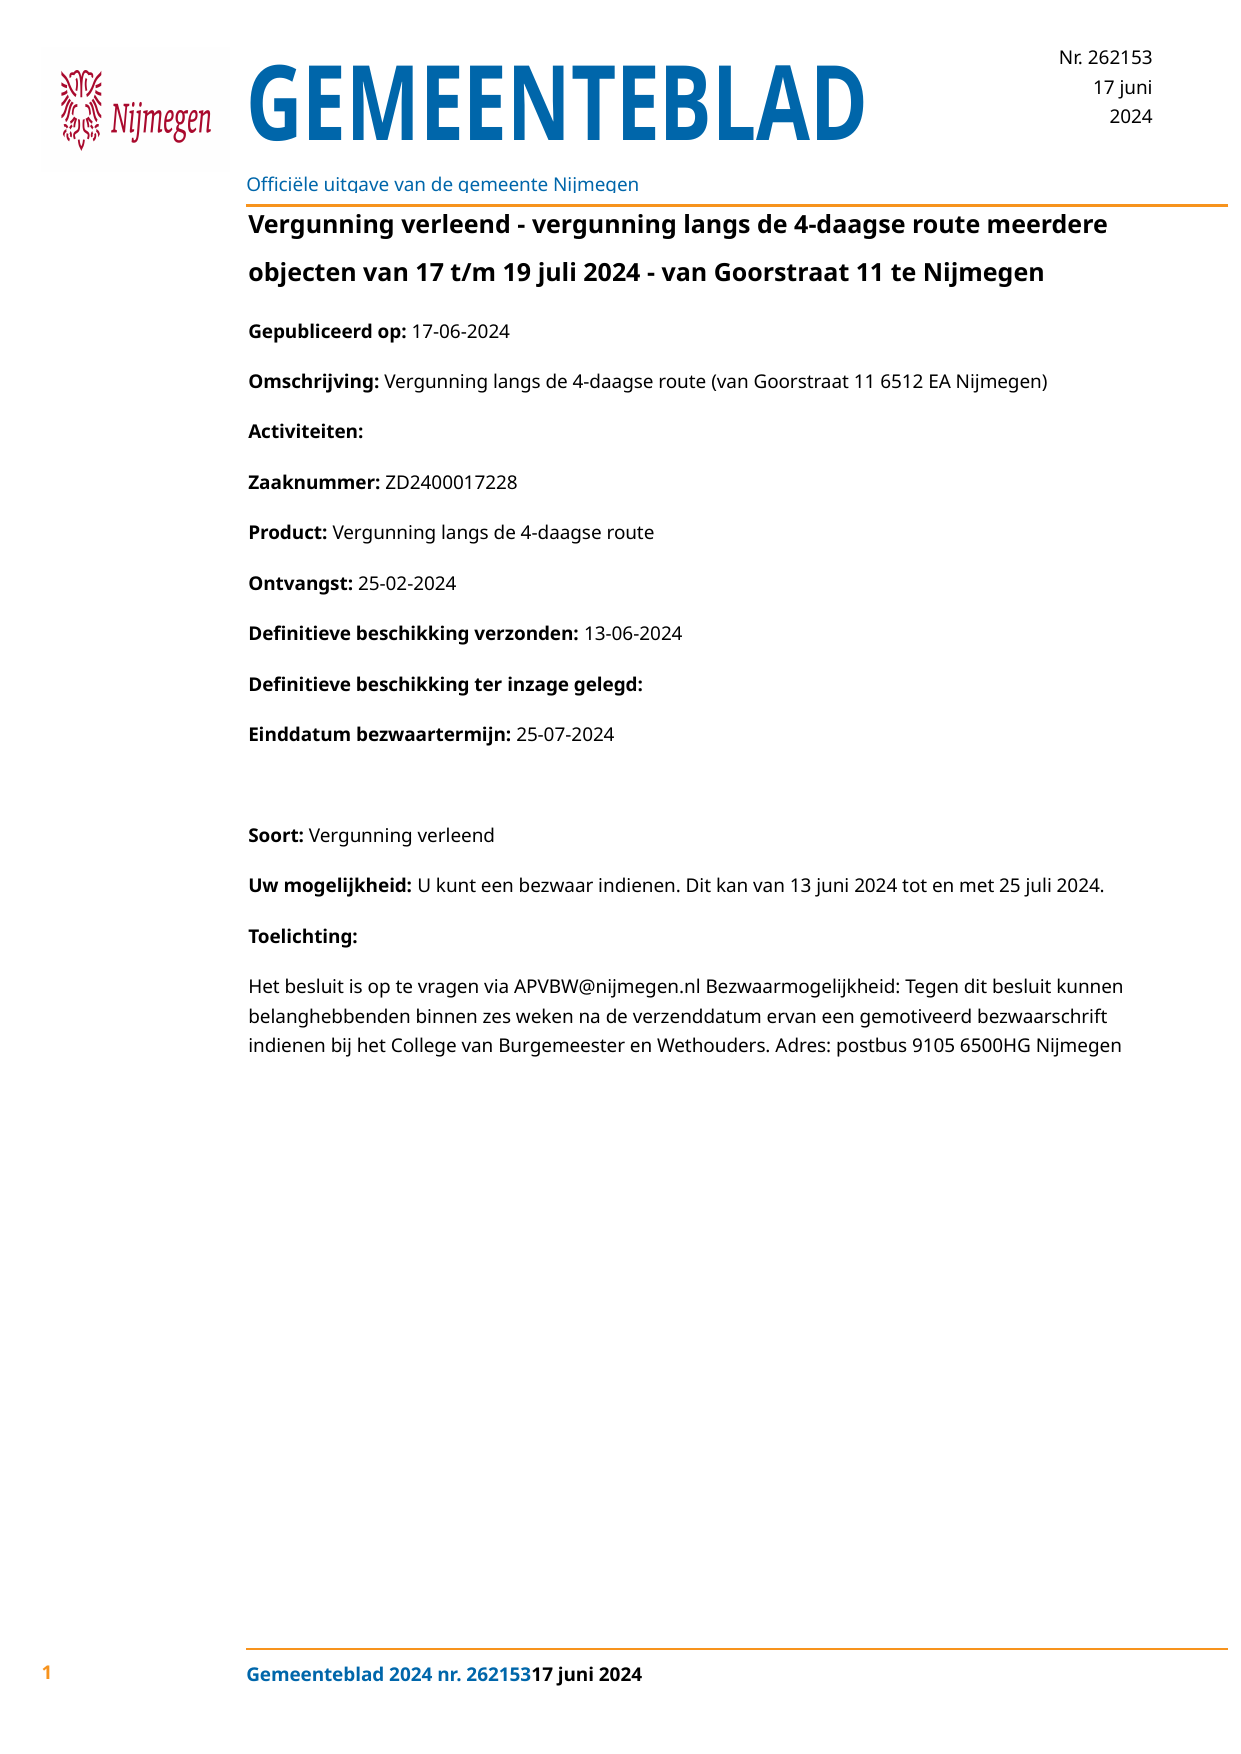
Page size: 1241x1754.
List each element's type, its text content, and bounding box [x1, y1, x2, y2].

text Definitieve beschikking verzonden: 13-06-2024 [248, 620, 1152, 646]
text Zaaknummer: ZD2400017228 [248, 469, 1152, 495]
text Omschrijving: Vergunning langs de 4-daagse route (van Goorstraat 11 6512 EA Nijmegen) [248, 368, 1152, 394]
text Gepubliceerd op: 17-06-2024 [248, 318, 1152, 344]
text Activiteiten: [248, 419, 1152, 444]
text Soort: Vergunning verleend [248, 822, 1152, 848]
text Definitieve beschikking ter inzage gelegd: [248, 671, 1152, 697]
text Uw mogelijkheid: U kunt een bezwaar indienen. Dit kan van 13 juni 2024 tot en met 25 juli 2024. [248, 872, 1152, 898]
text Product: Vergunning langs de 4-daagse route [248, 519, 1152, 545]
text Ontvangst: 25-02-2024 [248, 570, 1152, 596]
text Einddatum bezwaartermijn: 25-07-2024 [248, 721, 1152, 747]
text Het besluit is op te vragen via APVBW@nijmegen.nl Bezwaarmogelijkheid: Tegen dit besluit kunnen belanghebbenden binnen zes weken na de verzenddatum ervan een gemotiveerd bezwaarschrift indienen bij het College van Burgemeester en Wethouders. Adres: postbus 9105 6500HG Nijmegen [248, 973, 1152, 1058]
text Vergunning verleend - vergunning langs de 4-daagse route meerdere objecten van 17 t/m 19 juli 2024 - van Goorstraat 11 te Nijmegen [248, 207, 1152, 288]
text Toelichting: [248, 923, 1152, 949]
picture [41, 47, 231, 172]
